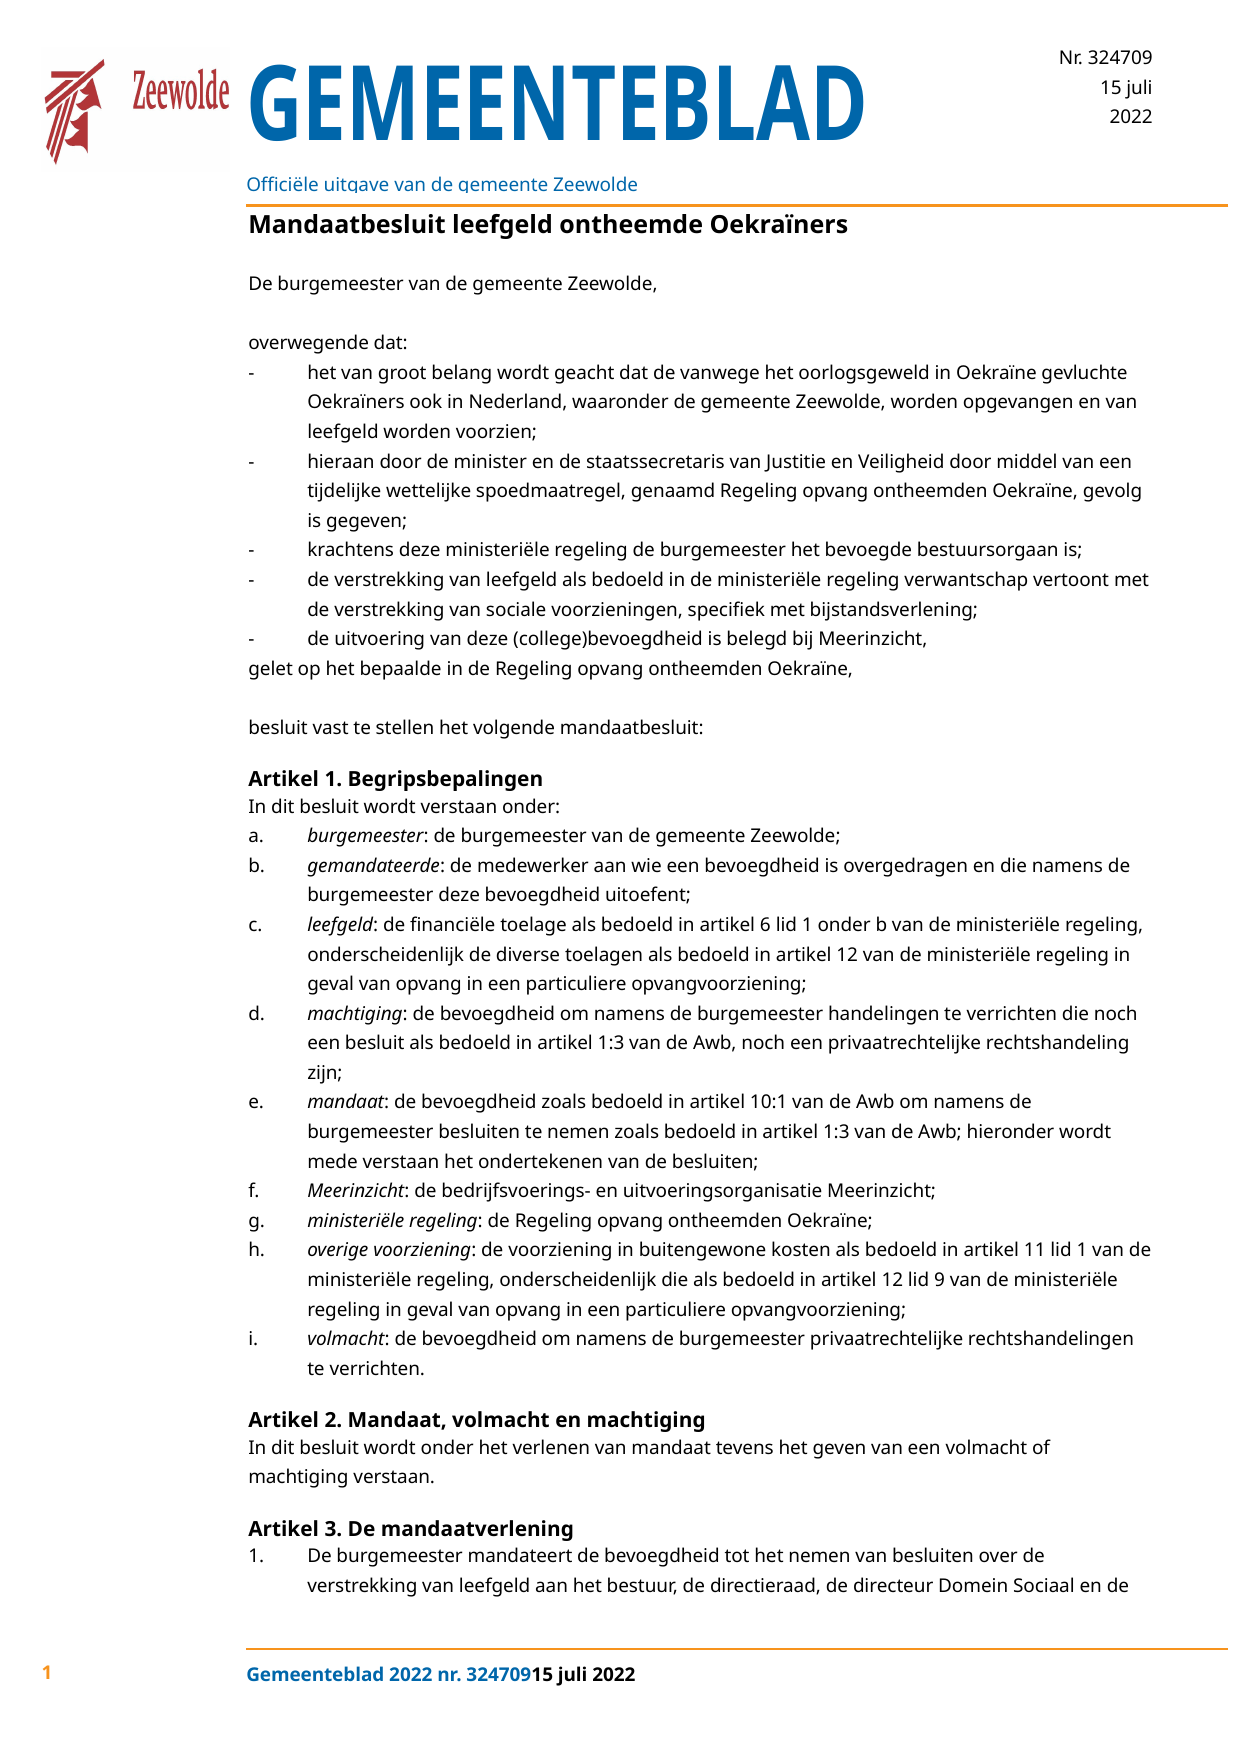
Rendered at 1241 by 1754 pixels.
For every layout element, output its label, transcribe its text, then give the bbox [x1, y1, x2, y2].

picture [41, 47, 231, 172]
list krachtens deze ministeriële regeling de burgemeester het bevoegde bestuursorgaan is; [248, 537, 1152, 562]
text gelet op het bepaalde in de Regeling opvang ontheemden Oekraïne, [248, 655, 1152, 681]
text Artikel 2. Mandaat, volmacht en machtiging [248, 1405, 1152, 1434]
list overige voorziening: de voorziening in buitengewone kosten als bedoeld in artikel 11 lid 1 van de ministeriële regeling, onderscheidenlijk die als bedoeld in artikel 12 lid 9 van de ministeriële regeling in geval van opvang in een particuliere opvangvoorziening; [248, 1237, 1152, 1322]
text Artikel 1. Begripsbepalingen [248, 764, 1152, 793]
text besluit vast te stellen het volgende mandaatbesluit: [248, 714, 1152, 740]
list de verstrekking van leefgeld als bedoeld in de ministeriële regeling verwantschap vertoont met de verstrekking van sociale voorzieningen, specifiek met bijstandsverlening; [248, 566, 1152, 621]
list Meerinzicht: de bedrijfsvoerings- en uitvoeringsorganisatie Meerinzicht; [248, 1177, 1152, 1203]
text In dit besluit wordt onder het verlenen van mandaat tevens het geven van een volmacht of machtiging verstaan. [248, 1434, 1152, 1489]
text overwegende dat: [248, 329, 1152, 355]
text Mandaatbesluit leefgeld ontheemde Oekraïners [248, 207, 1152, 241]
list gemandateerde: de medewerker aan wie een bevoegdheid is overgedragen en die namens de burgemeester deze bevoegdheid uitoefent; [248, 852, 1152, 907]
text Artikel 3. De mandaatverlening [248, 1514, 1152, 1542]
text In dit besluit wordt verstaan onder: [248, 793, 1152, 819]
list leefgeld: de financiële toelage als bedoeld in artikel 6 lid 1 onder b van de ministeriële regeling, onderscheidenlijk de diverse toelagen als bedoeld in artikel 12 van de ministeriële regeling in geval van opvang in een particuliere opvangvoorziening; [248, 911, 1152, 996]
list ministeriële regeling: de Regeling opvang ontheemden Oekraïne; [248, 1207, 1152, 1233]
list volmacht: de bevoegdheid om namens de burgemeester privaatrechtelijke rechtshandelingen te verrichten. [248, 1325, 1152, 1381]
list machtiging: de bevoegdheid om namens de burgemeester handelingen te verrichten die noch een besluit als bedoeld in artikel 1:3 van de Awb, noch een privaatrechtelijke rechtshandeling zijn; [248, 1000, 1152, 1085]
text De burgemeester van de gemeente Zeewolde, [248, 270, 1152, 296]
list mandaat: de bevoegdheid zoals bedoeld in artikel 10:1 van de Awb om namens de burgemeester besluiten te nemen zoals bedoeld in artikel 1:3 van de Awb; hieronder wordt mede verstaan het ondertekenen van de besluiten; [248, 1089, 1152, 1174]
list het van groot belang wordt geacht dat de vanwege het oorlogsgeweld in Oekraïne gevluchte Oekraïners ook in Nederland, waaronder de gemeente Zeewolde, worden opgevangen en van leefgeld worden voorzien; [248, 359, 1152, 444]
list hieraan door de minister en de staatssecretaris van Justitie en Veiligheid door middel van een tijdelijke wettelijke spoedmaatregel, genaamd Regeling opvang ontheemden Oekraïne, gevolg is gegeven; [248, 448, 1152, 533]
list de uitvoering van deze (college)bevoegdheid is belegd bij Meerinzicht, [248, 625, 1152, 651]
list burgemeester: de burgemeester van de gemeente Zeewolde; [248, 822, 1152, 848]
list De burgemeester mandateert de bevoegdheid tot het nemen van besluiten over de verstrekking van leefgeld aan het bestuur, de directieraad, de directeur Domein Sociaal en de [248, 1542, 1152, 1598]
